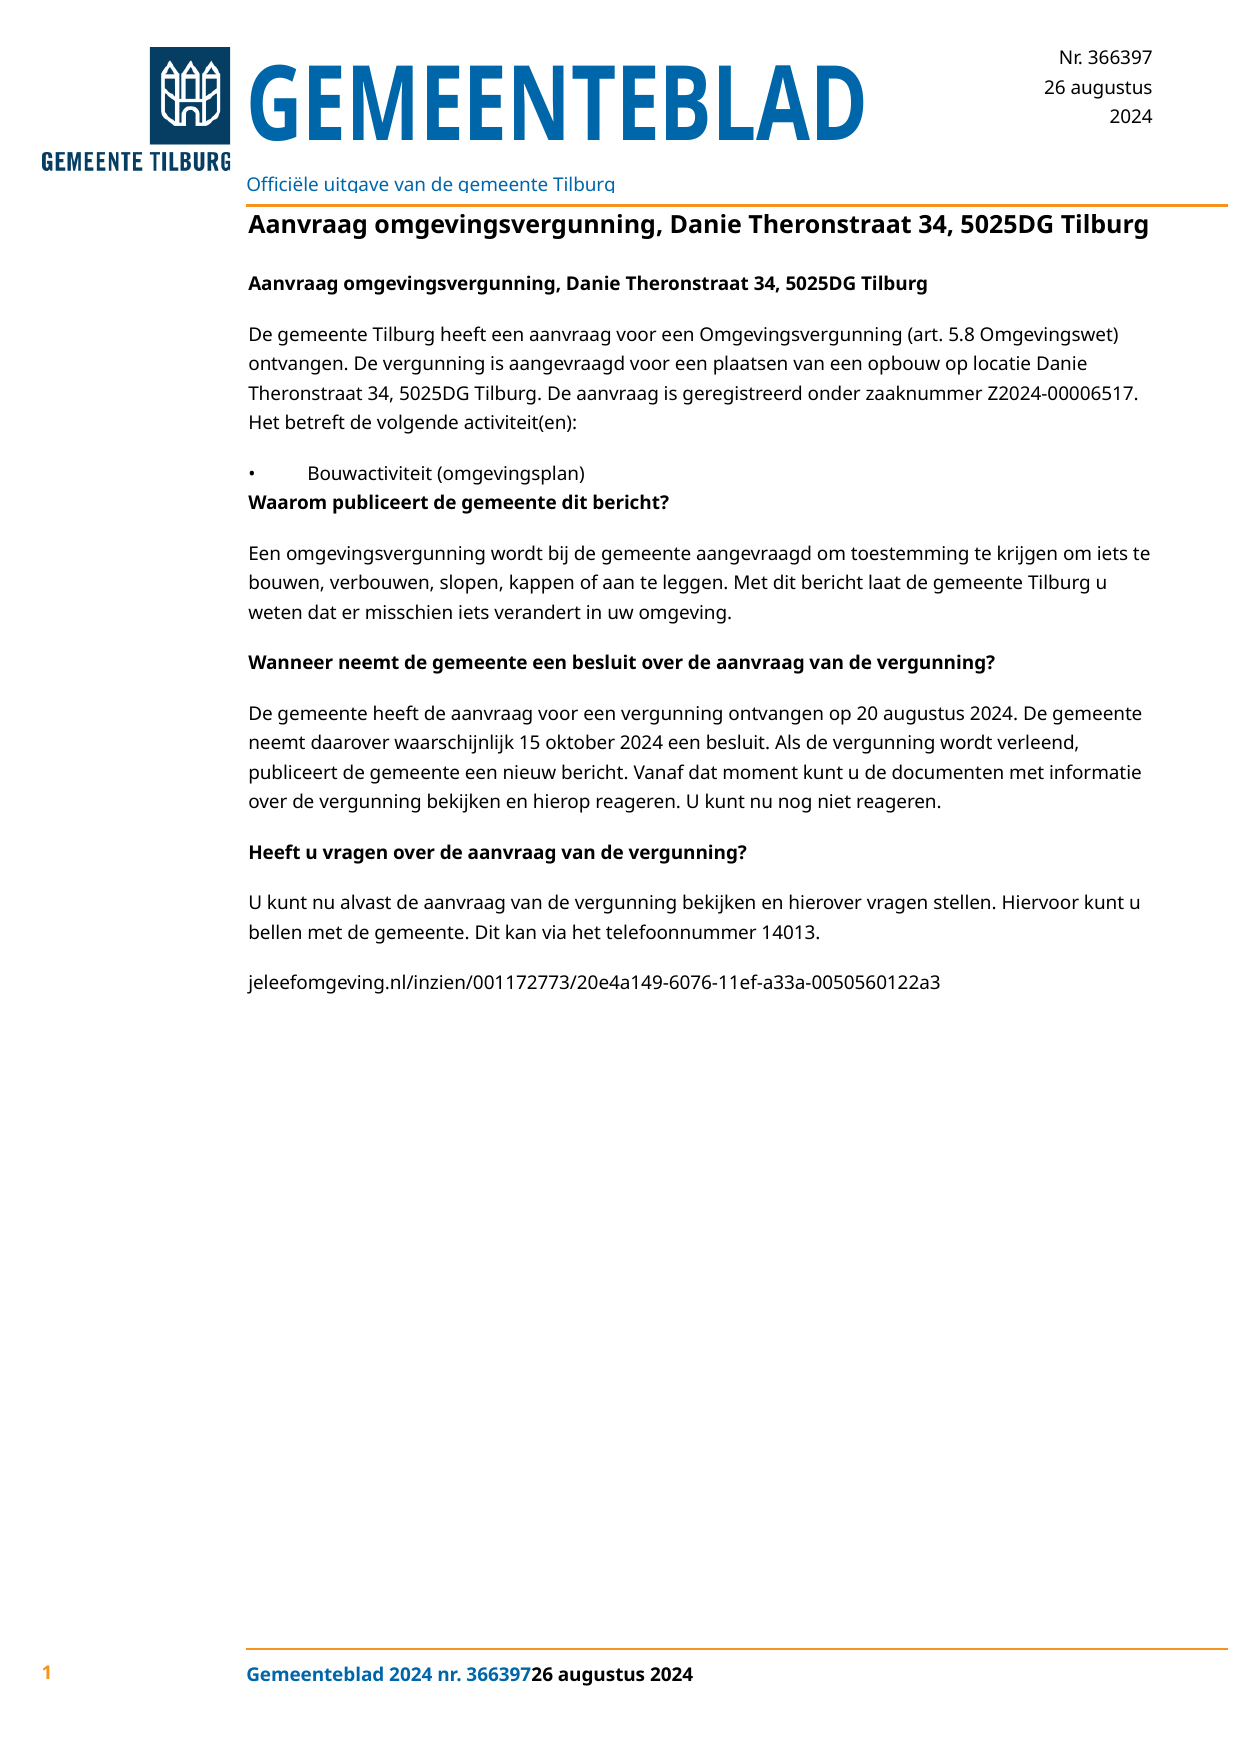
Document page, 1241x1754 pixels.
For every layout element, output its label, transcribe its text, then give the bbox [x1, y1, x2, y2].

picture [41, 47, 231, 172]
list Bouwactiviteit (omgevingsplan) [248, 460, 1152, 486]
text Een omgevingsvergunning wordt bij de gemeente aangevraagd om toestemming te krijgen om iets te bouwen, verbouwen, slopen, kappen of aan te leggen. Met dit bericht laat de gemeente Tilburg u weten dat er misschien iets verandert in uw omgeving. [248, 540, 1152, 625]
text Waarom publiceert de gemeente dit bericht? [248, 489, 1152, 515]
text Heeft u vragen over de aanvraag van de vergunning? [248, 839, 1152, 865]
text Wanneer neemt de gemeente een besluit over de aanvraag van de vergunning? [248, 649, 1152, 675]
text jeleefomgeving.nl/inzien/001172773/20e4a149-6076-11ef-a33a-0050560122a3 [248, 969, 1152, 995]
text Aanvraag omgevingsvergunning, Danie Theronstraat 34, 5025DG Tilburg [248, 207, 1152, 241]
text U kunt nu alvast de aanvraag van de vergunning bekijken en hierover vragen stellen. Hiervoor kunt u bellen met de gemeente. Dit kan via het telefoonnummer 14013. [248, 889, 1152, 945]
text De gemeente Tilburg heeft een aanvraag voor een Omgevingsvergunning (art. 5.8 Omgevingswet) ontvangen. De vergunning is aangevraagd voor een plaatsen van een opbouw op locatie Danie Theronstraat 34, 5025DG Tilburg. De aanvraag is geregistreerd onder zaaknummer Z2024-00006517. Het betreft de volgende activiteit(en): [248, 321, 1152, 435]
text De gemeente heeft de aanvraag voor een vergunning ontvangen op 20 augustus 2024. De gemeente neemt daarover waarschijnlijk 15 oktober 2024 een besluit. Als de vergunning wordt verleend, publiceert de gemeente een nieuw bericht. Vanaf dat moment kunt u de documenten met informatie over de vergunning bekijken en hierop reageren. U kunt nu nog niet reageren. [248, 700, 1152, 814]
text Aanvraag omgevingsvergunning, Danie Theronstraat 34, 5025DG Tilburg [248, 270, 1152, 296]
